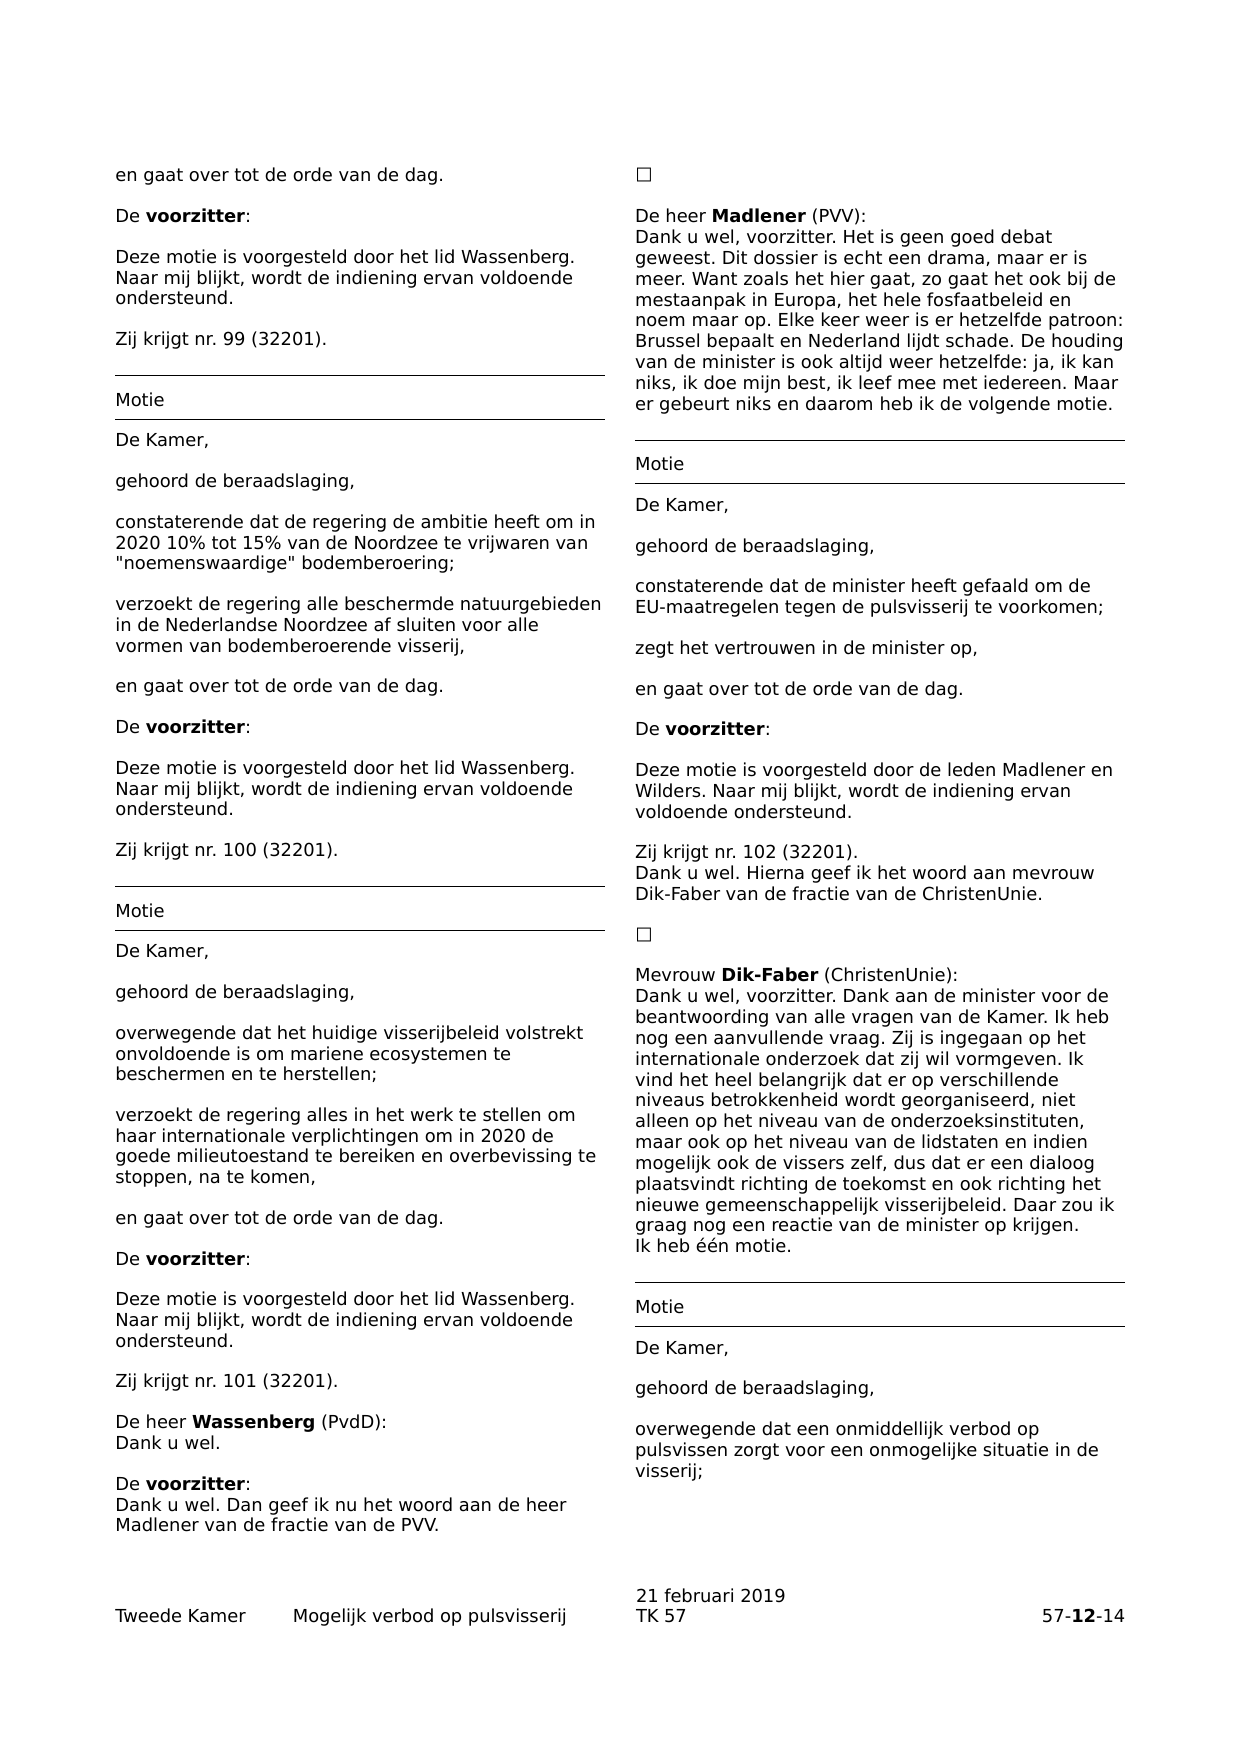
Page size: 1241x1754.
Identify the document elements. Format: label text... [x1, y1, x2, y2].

text Dank u wel, voorzitter. Het is geen goed debat geweest. Dit dossier is echt een drama, maar er is meer. Want zoals het hier gaat, zo gaat het ook bij de mestaanpak in Europa, het hele fosfaatbeleid en noem maar op. Elke keer weer is er hetzelfde patroon: Brussel bepaalt en Nederland lijdt schade. De houding van de minister is ook altijd weer hetzelfde: ja, ik kan niks, ik doe mijn best, ik leef mee met iedereen. Maar er gebeurt niks en daarom heb ik de volgende motie. [635, 227, 1125, 414]
text zegt het vertrouwen in de minister op, [635, 638, 1125, 658]
text gehoord de beraadslaging, [115, 471, 605, 492]
text Motie [115, 389, 605, 410]
text en gaat over tot de orde van de dag. [635, 678, 1125, 699]
text Zij krijgt nr. 102 (32201). [635, 842, 1125, 863]
text Dank u wel. [115, 1433, 605, 1454]
text Deze motie is voorgesteld door het lid Wassenberg. Naar mij blijkt, wordt de indiening ervan voldoende ondersteund. [115, 247, 605, 309]
text constaterende dat de regering de ambitie heeft om in 2020 10% tot 15% van de Noordzee te vrijwaren van "noemenswaardige" bodemberoering; [115, 512, 605, 574]
text Deze motie is voorgesteld door het lid Wassenberg. Naar mij blijkt, wordt de indiening ervan voldoende ondersteund. [115, 1289, 605, 1351]
text Dank u wel. Hierna geef ik het woord aan mevrouw Dik-Faber van de fractie van de ChristenUnie. [635, 863, 1125, 904]
text De Kamer, [635, 1337, 1125, 1358]
text overwegende dat het huidige visserijbeleid volstrekt onvoldoende is om mariene ecosystemen te beschermen en te herstellen; [115, 1023, 605, 1085]
text De voorzitter: [115, 1248, 605, 1269]
text gehoord de beraadslaging, [635, 536, 1125, 556]
text De Kamer, [115, 941, 605, 962]
text Zij krijgt nr. 101 (32201). [115, 1371, 605, 1392]
text De voorzitter: [115, 717, 605, 738]
text De voorzitter: [635, 719, 1125, 740]
text gehoord de beraadslaging, [635, 1378, 1125, 1399]
text gehoord de beraadslaging, [115, 982, 605, 1003]
text en gaat over tot de orde van de dag. [115, 165, 605, 186]
text Zij krijgt nr. 100 (32201). [115, 840, 605, 861]
text en gaat over tot de orde van de dag. [115, 676, 605, 697]
text Dank u wel, voorzitter. Dank aan de minister voor de beantwoording van alle vragen van de Kamer. Ik heb nog een aanvullende vraag. Zij is ingegaan op het internationale onderzoek dat zij wil vormgeven. Ik vind het heel belangrijk dat er op verschillende niveaus betrokkenheid wordt georganiseerd, niet alleen op het niveau van de onderzoeksinstituten, maar ook op het niveau van de lidstaten en indien mogelijk ook de vissers zelf, dus dat er een dialoog plaatsvindt richting de toekomst en ook richting het nieuwe gemeenschappelijk visserijbeleid. Daar zou ik graag nog een reactie van de minister op krijgen. [635, 986, 1125, 1236]
text en gaat over tot de orde van de dag. [115, 1208, 605, 1228]
text ⬜ [635, 165, 1125, 186]
text ⬜ [635, 924, 1125, 945]
text De voorzitter: [115, 206, 605, 227]
text Zij krijgt nr. 99 (32201). [115, 329, 605, 350]
text De Kamer, [115, 430, 605, 451]
text verzoekt de regering alle beschermde natuurgebieden in de Nederlandse Noordzee af sluiten voor alle vormen van bodemberoerende visserij, [115, 594, 605, 656]
text Ik heb één motie. [635, 1236, 1125, 1257]
text constaterende dat de minister heeft gefaald om de EU-maatregelen tegen de pulsvisserij te voorkomen; [635, 576, 1125, 618]
text Motie [635, 1297, 1125, 1317]
text Deze motie is voorgesteld door de leden Madlener en Wilders. Naar mij blijkt, wordt de indiening ervan voldoende ondersteund. [635, 760, 1125, 822]
text Mevrouw Dik-Faber (ChristenUnie): [635, 965, 1125, 986]
text Deze motie is voorgesteld door het lid Wassenberg. Naar mij blijkt, wordt de indiening ervan voldoende ondersteund. [115, 758, 605, 820]
text De heer Wassenberg (PvdD): [115, 1412, 605, 1433]
text De heer Madlener (PVV): [635, 206, 1125, 227]
text Dank u wel. Dan geef ik nu het woord aan de heer Madlener van de fractie van de PVV. [115, 1494, 605, 1536]
text Motie [115, 900, 605, 921]
text De voorzitter: [115, 1474, 605, 1494]
text overwegende dat een onmiddellijk verbod op pulsvissen zorgt voor een onmogelijke situatie in de visserij; [635, 1419, 1125, 1481]
text Motie [635, 454, 1125, 475]
text De Kamer, [635, 495, 1125, 516]
text verzoekt de regering alles in het werk te stellen om haar internationale verplichtingen om in 2020 de goede milieutoestand te bereiken en overbevissing te stoppen, na te komen, [115, 1105, 605, 1188]
